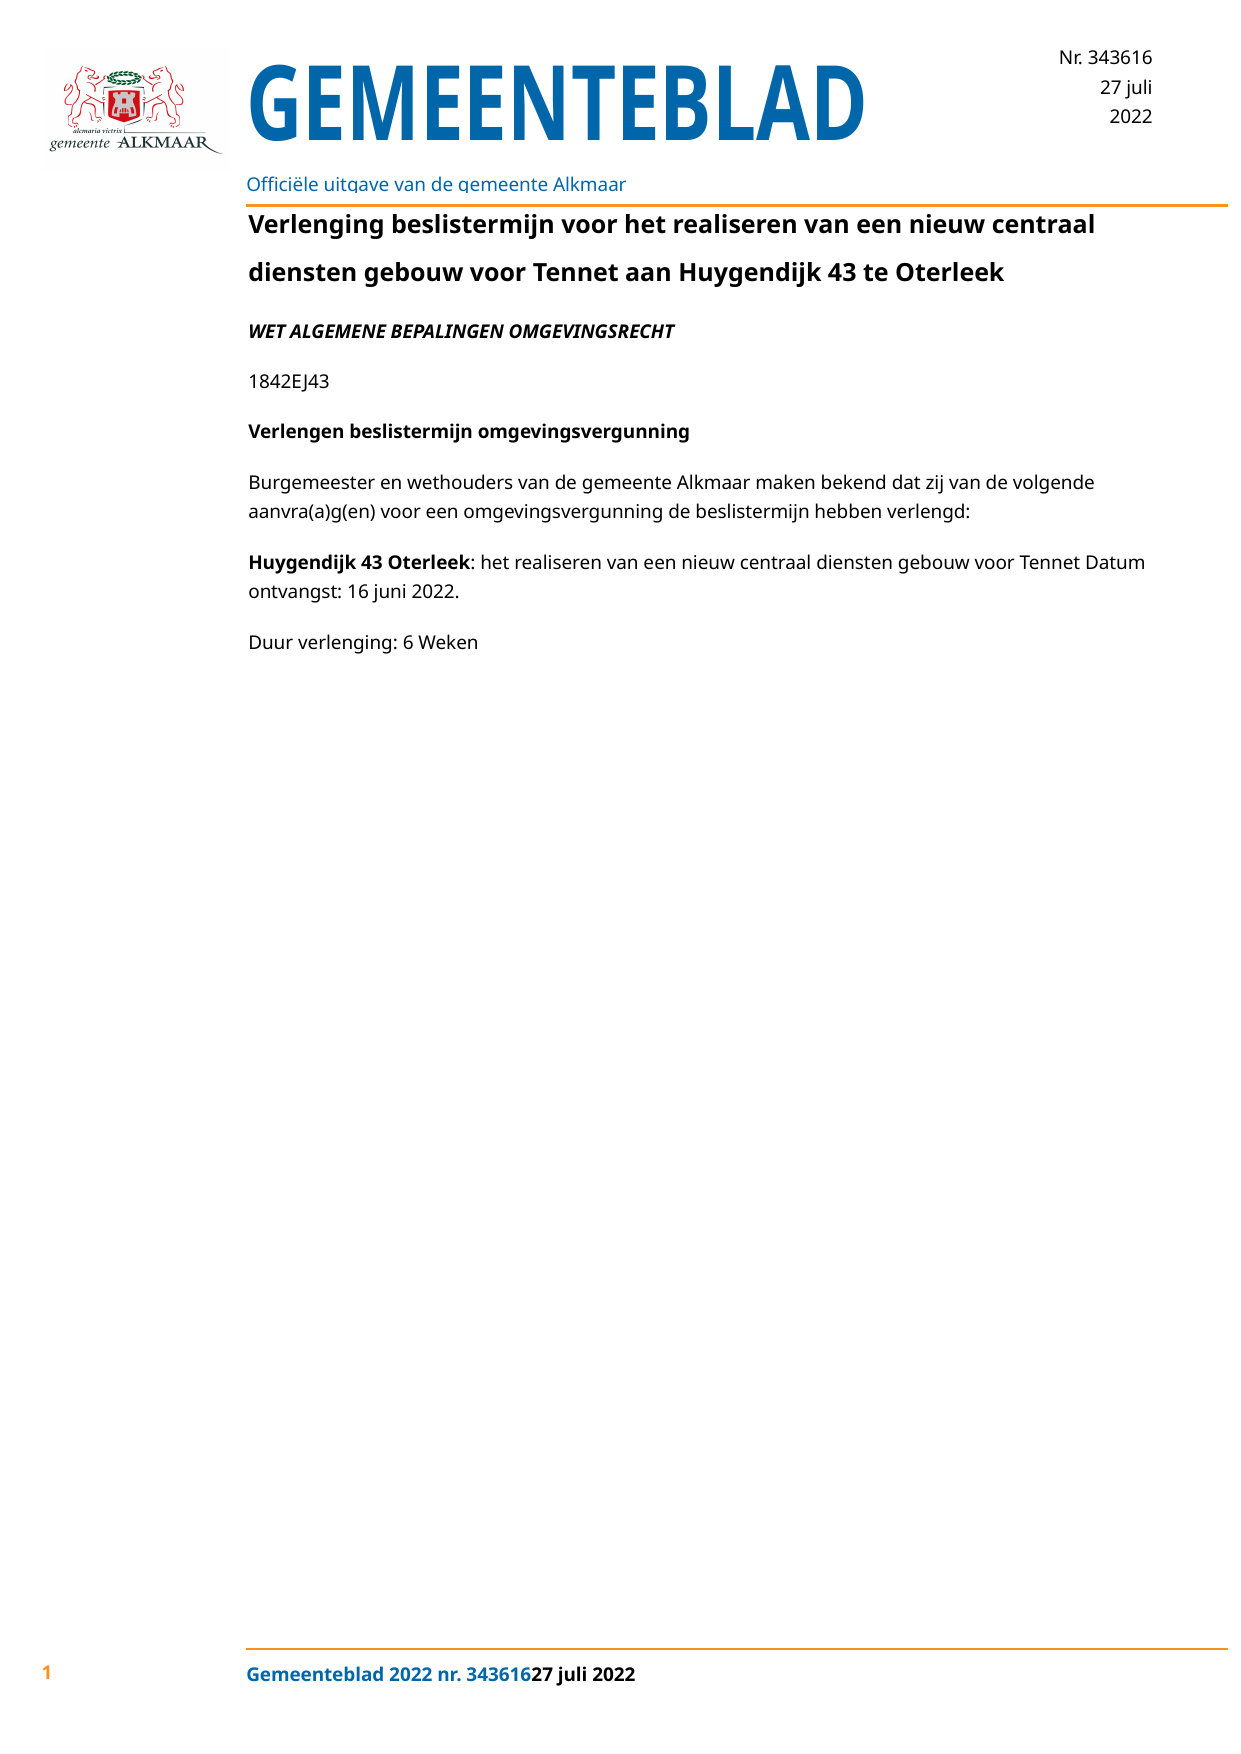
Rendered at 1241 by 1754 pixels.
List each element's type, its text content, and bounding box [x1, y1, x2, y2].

text 1842EJ43 [248, 368, 1152, 394]
picture [41, 47, 231, 172]
text Verlenging beslistermijn voor het realiseren van een nieuw centraal diensten gebouw voor Tennet aan Huygendijk 43 te Oterleek [248, 207, 1152, 288]
text WET ALGEMENE BEPALINGEN OMGEVINGSRECHT [248, 318, 1152, 344]
text Verlengen beslistermijn omgevingsvergunning [248, 419, 1152, 444]
text Burgemeester en wethouders van de gemeente Alkmaar maken bekend dat zij van de volgende aanvra(a)g(en) voor een omgevingsvergunning de beslistermijn hebben verlengd: [248, 469, 1152, 524]
text Huygendijk 43 Oterleek: het realiseren van een nieuw centraal diensten gebouw voor Tennet Datum ontvangst: 16 juni 2022. [248, 549, 1152, 604]
text Duur verlenging: 6 Weken [248, 629, 1152, 655]
